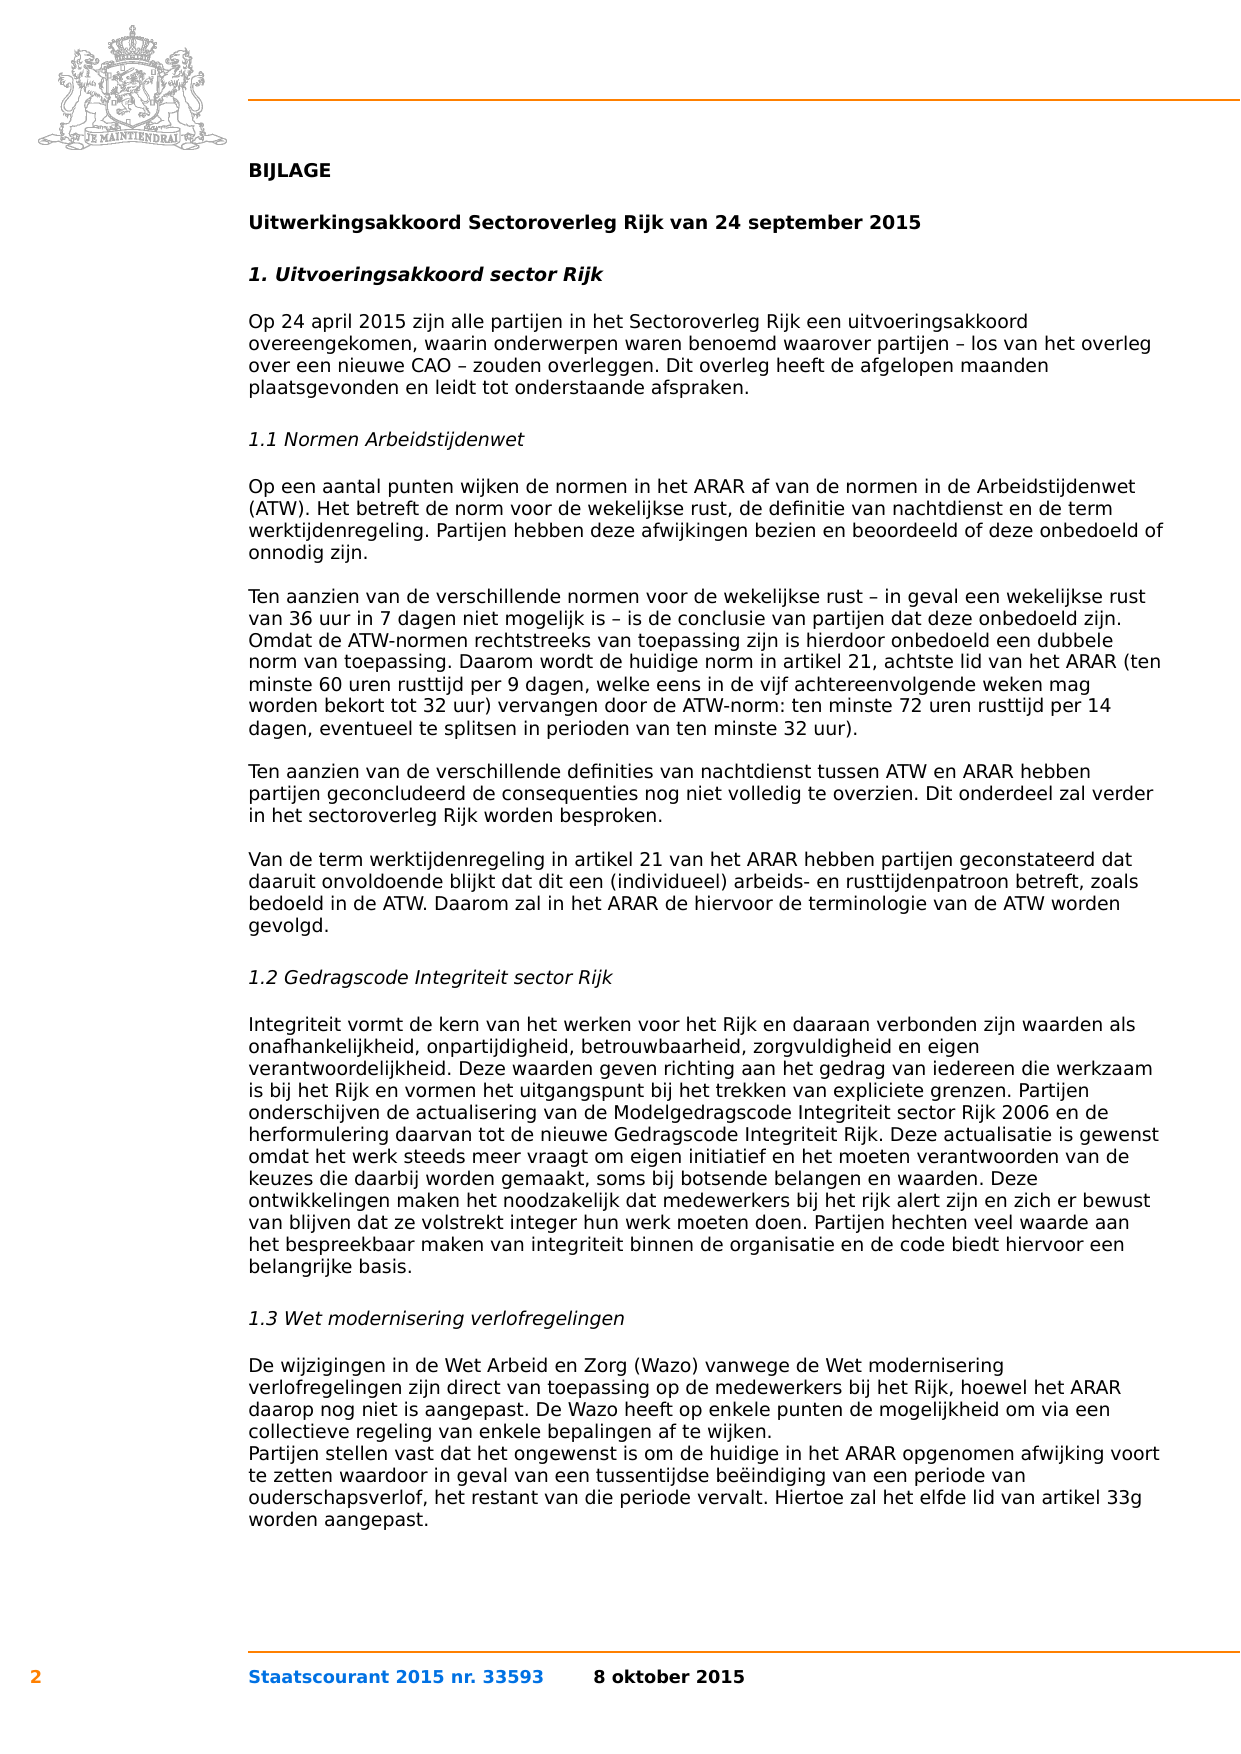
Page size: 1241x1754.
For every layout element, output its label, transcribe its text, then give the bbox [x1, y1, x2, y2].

subtitle 1.2 Gedragscode Integriteit sector Rijk [248, 967, 1163, 989]
text Op 24 april 2015 zijn alle partijen in het Sectoroverleg Rijk een uitvoeringsakkoord overeengekomen, waarin onderwerpen waren benoemd waarover partijen – los van het overleg over een nieuwe CAO – zouden overleggen. Dit overleg heeft de afgelopen maanden plaatsgevonden en leidt tot onderstaande afspraken. [248, 311, 1163, 399]
subtitle 1.1 Normen Arbeidstijdenwet [248, 429, 1163, 451]
text Ten aanzien van de verschillende definities van nachtdienst tussen ATW en ARAR hebben partijen geconcludeerd de consequenties nog niet volledig te overzien. Dit onderdeel zal verder in het sectoroverleg Rijk worden besproken. [248, 761, 1163, 827]
text Integriteit vormt de kern van het werken voor het Rijk en daaraan verbonden zijn waarden als onafhankelijkheid, onpartijdigheid, betrouwbaarheid, zorgvuldigheid en eigen verantwoordelijkheid. Deze waarden geven richting aan het gedrag van iedereen die werkzaam is bij het Rijk en vormen het uitgangspunt bij het trekken van expliciete grenzen. Partijen onderschijven de actualisering van de Modelgedragscode Integriteit sector Rijk 2006 en de herformulering daarvan tot de nieuwe Gedragscode Integriteit Rijk. Deze actualisatie is gewenst omdat het werk steeds meer vraagt om eigen initiatief en het moeten verantwoorden van de keuzes die daarbij worden gemaakt, soms bij botsende belangen en waarden. Deze ontwikkelingen maken het noodzakelijk dat medewerkers bij het rijk alert zijn en zich er bewust van blijven dat ze volstrekt integer hun werk moeten doen. Partijen hechten veel waarde aan het bespreekbaar maken van integriteit binnen de organisatie en de code biedt hiervoor een belangrijke basis. [248, 1014, 1163, 1278]
subtitle 1. Uitvoeringsakkoord sector Rijk [248, 264, 1163, 286]
text Op een aantal punten wijken de normen in het ARAR af van de normen in de Arbeidstijdenwet (ATW). Het betreft de norm voor de wekelijkse rust, de definitie van nachtdienst en de term werktijdenregeling. Partijen hebben deze afwijkingen bezien en beoordeeld of deze onbedoeld of onnodig zijn. [248, 476, 1163, 564]
text De wijzigingen in de Wet Arbeid en Zorg (Wazo) vanwege de Wet modernisering verlofregelingen zijn direct van toepassing op de medewerkers bij het Rijk, hoewel het ARAR daarop nog niet is aangepast. De Wazo heeft op enkele punten de mogelijkheid om via een collectieve regeling van enkele bepalingen af te wijken. [248, 1355, 1163, 1443]
text Van de term werktijdenregeling in artikel 21 van het ARAR hebben partijen geconstateerd dat daaruit onvoldoende blijkt dat dit een (individueel) arbeids- en rusttijdenpatroon betreft, zoals bedoeld in de ATW. Daarom zal in het ARAR de hiervoor de terminologie van de ATW worden gevolgd. [248, 849, 1163, 937]
subtitle 1.3 Wet modernisering verlofregelingen [248, 1308, 1163, 1330]
picture [38, 25, 227, 150]
subtitle Uitwerkingsakkoord Sectoroverleg Rijk van 24 september 2015 [248, 212, 1163, 234]
text Ten aanzien van de verschillende normen voor de wekelijkse rust – in geval een wekelijkse rust van 36 uur in 7 dagen niet mogelijk is – is de conclusie van partijen dat deze onbedoeld zijn. Omdat de ATW-normen rechtstreeks van toepassing zijn is hierdoor onbedoeld een dubbele norm van toepassing. Daarom wordt de huidige norm in artikel 21, achtste lid van het ARAR (ten minste 60 uren rusttijd per 9 dagen, welke eens in de vijf achtereenvolgende weken mag worden bekort tot 32 uur) vervangen door de ATW-norm: ten minste 72 uren rusttijd per 14 dagen, eventueel te splitsen in perioden van ten minste 32 uur). [248, 586, 1163, 739]
text Partijen stellen vast dat het ongewenst is om de huidige in het ARAR opgenomen afwijking voort te zetten waardoor in geval van een tussentijdse beëindiging van een periode van ouderschapsverlof, het restant van die periode vervalt. Hiertoe zal het elfde lid van artikel 33g worden aangepast. [248, 1443, 1163, 1531]
subtitle BIJLAGE [248, 160, 1163, 182]
